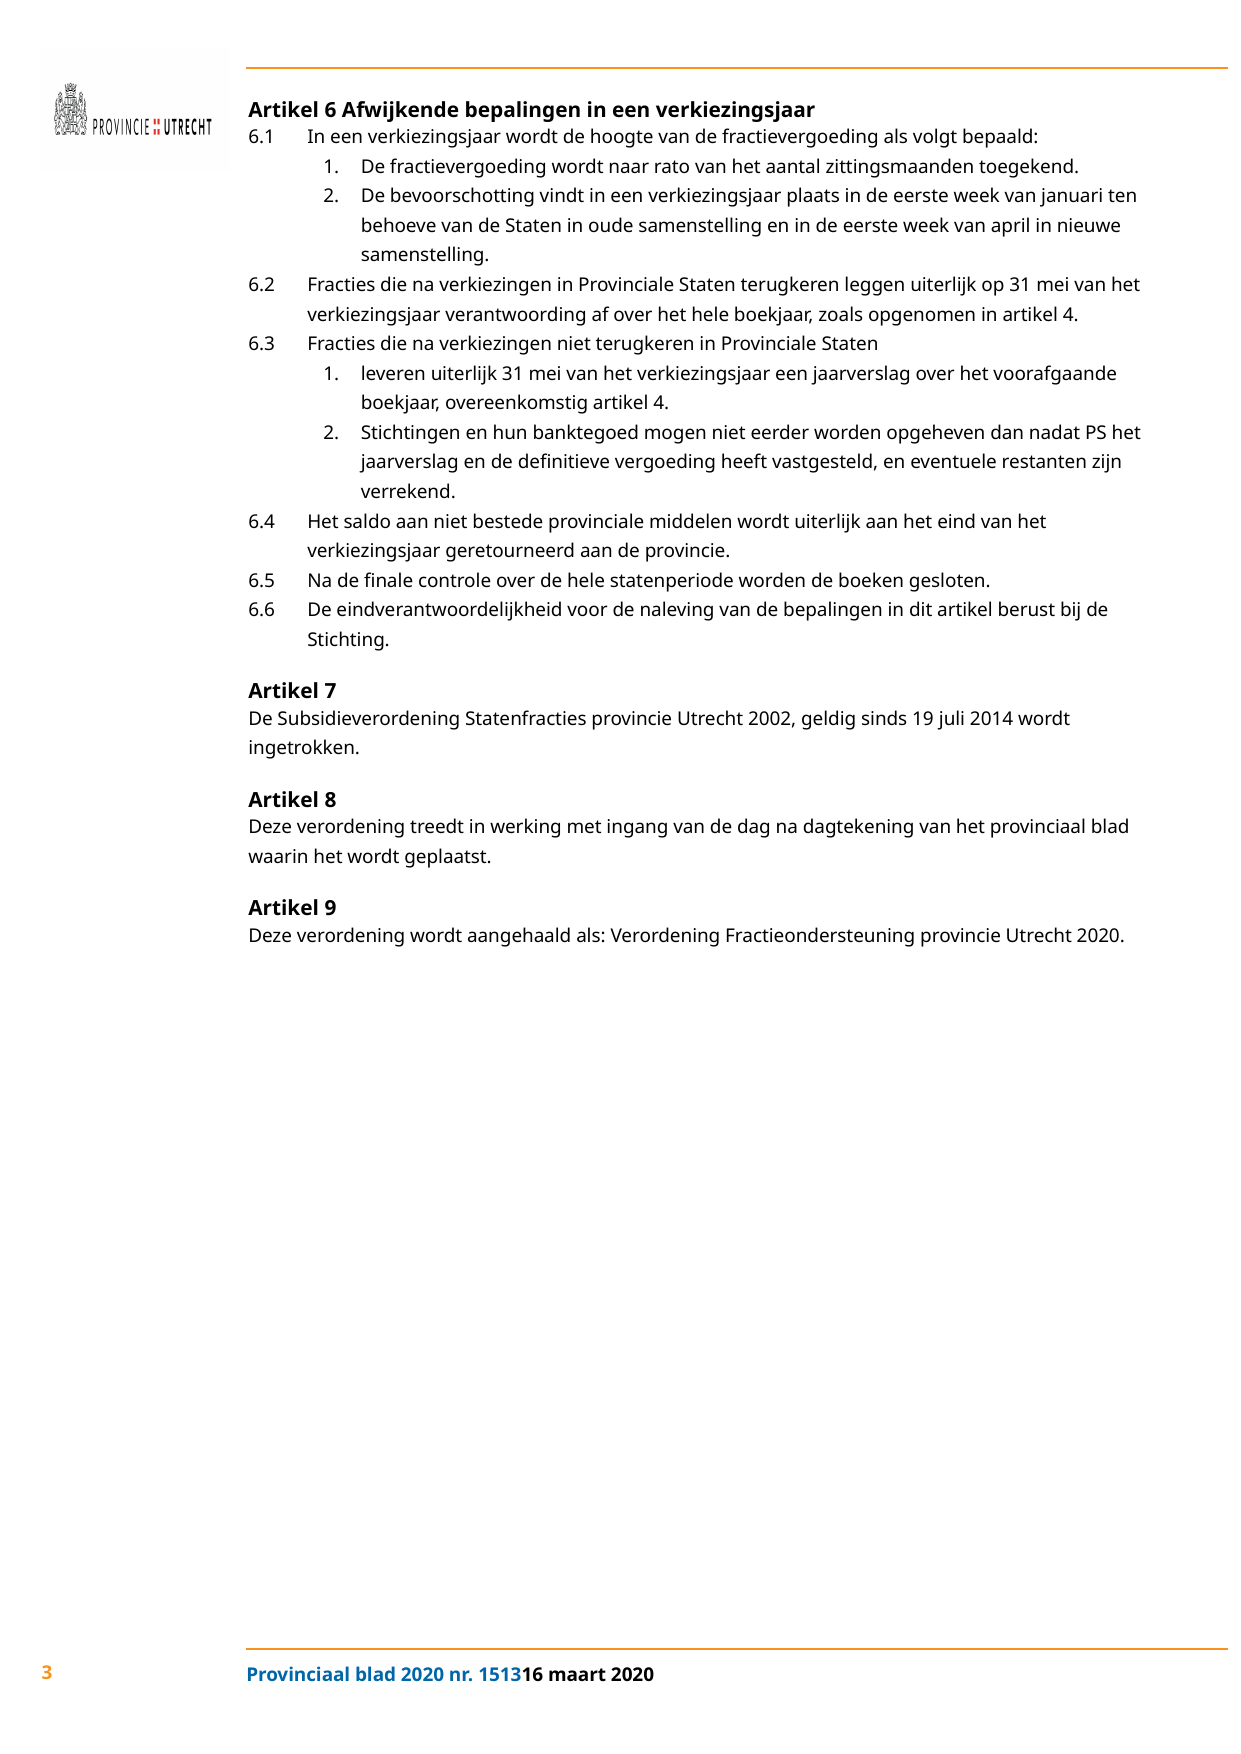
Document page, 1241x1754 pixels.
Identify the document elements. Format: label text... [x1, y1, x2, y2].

text Deze verordening wordt aangehaald als: Verordening Fractieondersteuning provincie Utrecht 2020. [248, 922, 1152, 948]
list leveren uiterlijk 31 mei van het verkiezingsjaar een jaarverslag over het voorafgaande boekjaar, overeenkomstig artikel 4. [323, 360, 1152, 415]
text Artikel 6 Afwijkende bepalingen in een verkiezingsjaar [248, 95, 1152, 123]
list De fractievergoeding wordt naar rato van het aantal zittingsmaanden toegekend. [323, 153, 1152, 178]
list De eindverantwoordelijkheid voor de naleving van de bepalingen in dit artikel berust bij de Stichting. [248, 597, 1152, 652]
list De bevoorschotting vindt in een verkiezingsjaar plaats in de eerste week van januari ten behoeve van de Staten in oude samenstelling en in de eerste week van april in nieuwe samenstelling. [323, 182, 1152, 267]
list Het saldo aan niet bestede provinciale middelen wordt uiterlijk aan het eind van het verkiezingsjaar geretourneerd aan de provincie. [248, 508, 1152, 563]
text De Subsidieverordening Statenfracties provincie Utrecht 2002, geldig sinds 19 juli 2014 wordt ingetrokken. [248, 705, 1152, 760]
text Artikel 7 [248, 677, 1152, 705]
list Fracties die na verkiezingen niet terugkeren in Provinciale Staten [248, 330, 1152, 356]
list Stichtingen en hun banktegoed mogen niet eerder worden opgeheven dan nadat PS het jaarverslag en de definitieve vergoeding heeft vastgesteld, en eventuele restanten zijn verrekend. [323, 419, 1152, 504]
picture [41, 47, 231, 172]
list In een verkiezingsjaar wordt de hoogte van de fractievergoeding als volgt bepaald: [248, 123, 1152, 149]
text Artikel 9 [248, 893, 1152, 922]
list Fracties die na verkiezingen in Provinciale Staten terugkeren leggen uiterlijk op 31 mei van het verkiezingsjaar verantwoording af over het hele boekjaar, zoals opgenomen in artikel 4. [248, 271, 1152, 326]
text Artikel 8 [248, 785, 1152, 813]
list Na de finale controle over de hele statenperiode worden de boeken gesloten. [248, 567, 1152, 593]
text Deze verordening treedt in werking met ingang van de dag na dagtekening van het provinciaal blad waarin het wordt geplaatst. [248, 813, 1152, 869]
